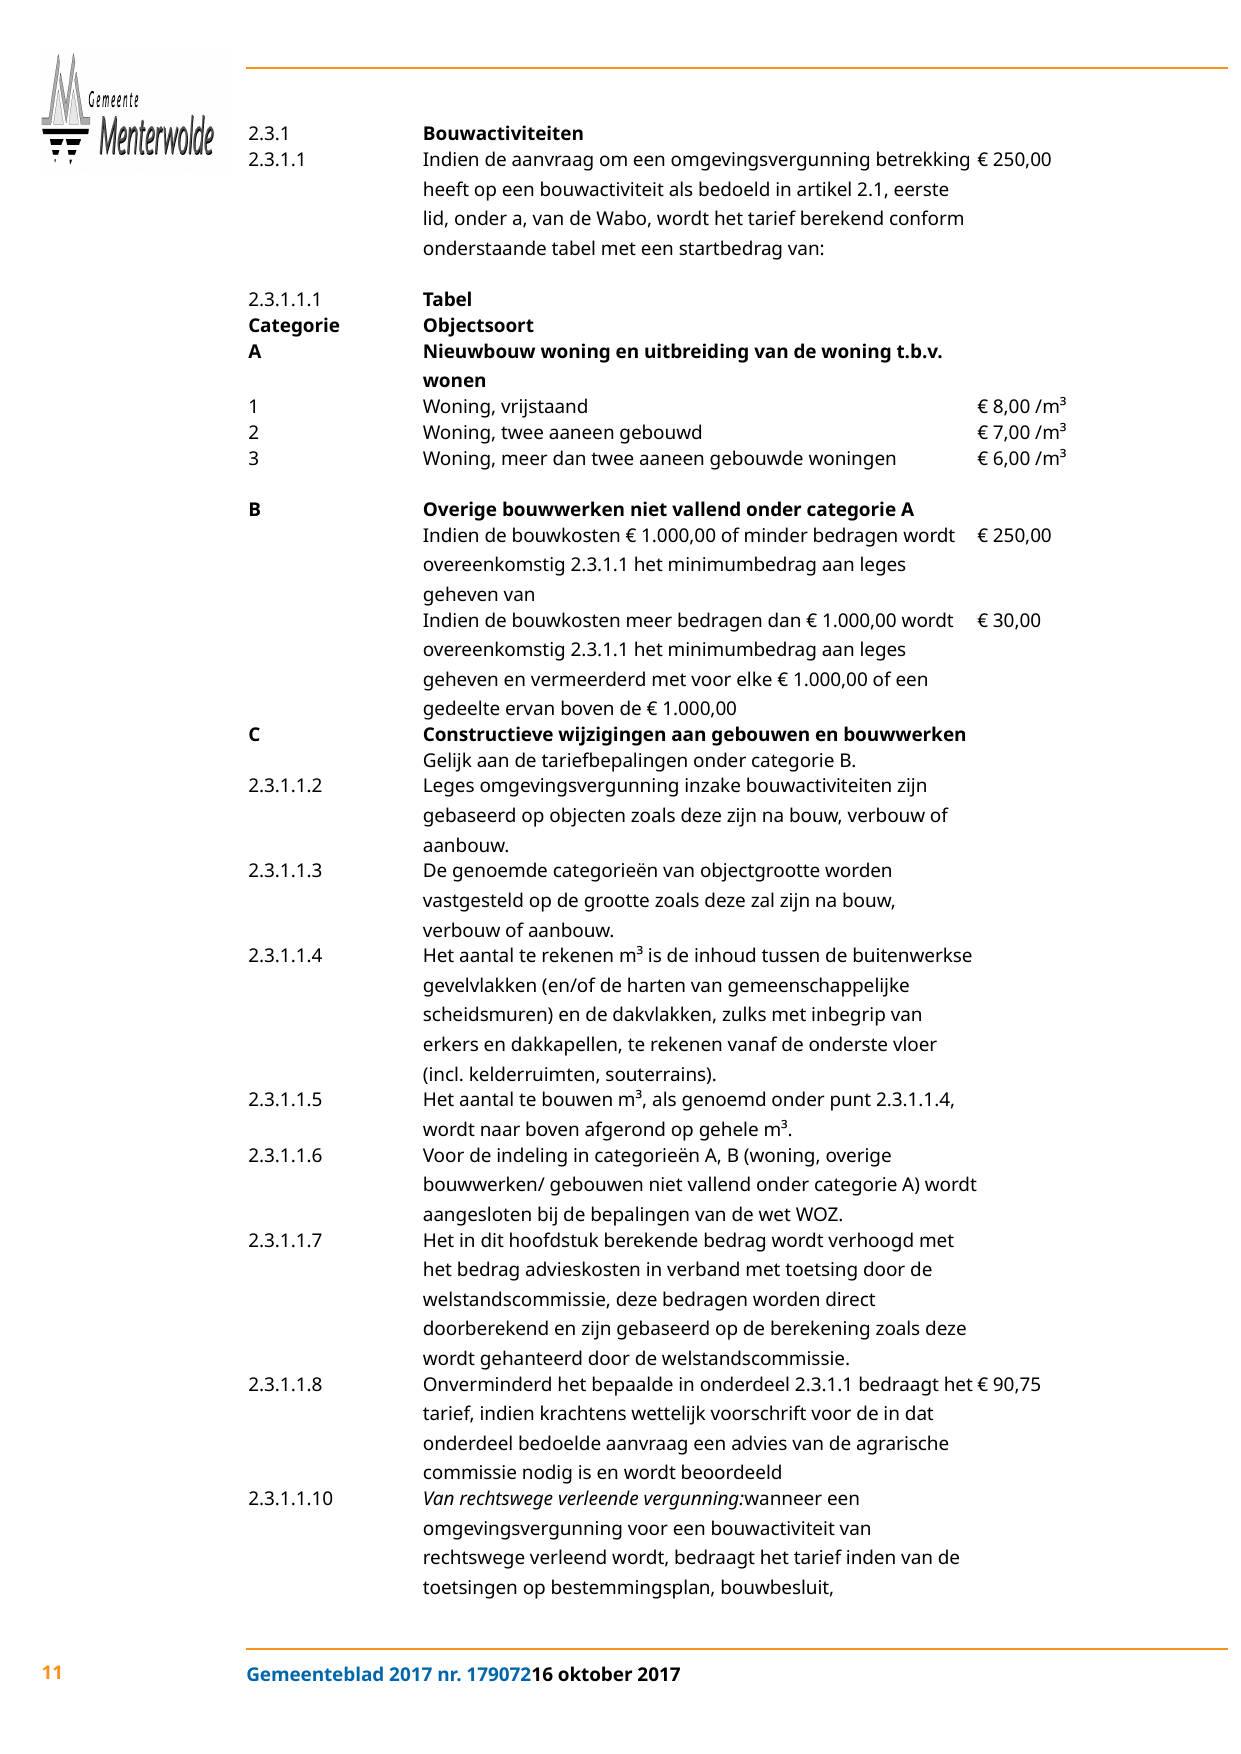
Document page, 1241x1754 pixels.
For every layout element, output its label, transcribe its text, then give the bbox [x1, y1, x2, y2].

table_cell Indien de aanvraag om een omgevingsvergunning betrekking heeft op een bouwactiviteit als bedoeld in artikel 2.1, eerste lid, onder a, van de Wabo, wordt het tarief berekend conform onderstaande tabel met een startbedrag van: [423, 146, 977, 261]
table_cell Gelijk aan de tariefbepalingen onder categorie B. [423, 747, 977, 773]
table_cell € 250,00 [977, 522, 1152, 607]
table_cell [977, 1227, 1152, 1371]
table_cell [977, 496, 1152, 522]
table_cell € 250,00 [977, 146, 1152, 261]
table_cell [977, 943, 1152, 1087]
table_cell € 90,75 [977, 1371, 1152, 1485]
table_cell 2.3.1.1 [248, 146, 423, 261]
table_cell 2.3.1.1.1 [248, 286, 423, 312]
table_cell [977, 721, 1152, 747]
table_cell Woning, twee aaneen gebouwd [423, 419, 977, 445]
table_cell [977, 1485, 1152, 1600]
table_cell Woning, vrijstaand [423, 393, 977, 419]
table_cell Overige bouwwerken niet vallend onder categorie A [423, 496, 977, 522]
table_cell Van rechtswege verleende vergunning:wanneer een omgevingsvergunning voor een bouwactiviteit van rechtswege verleend wordt, bedraagt het tarief inden van de toetsingen op bestemmingsplan, bouwbesluit, [423, 1485, 977, 1600]
table_cell 2.3.1.1.8 [248, 1371, 423, 1485]
table_cell [248, 95, 423, 121]
table_cell C [248, 721, 423, 747]
table_cell Het in dit hoofdstuk berekende bedrag wordt verhoogd met het bedrag advieskosten in verband met toetsing door de welstandscommissie, deze bedragen worden direct doorberekend en zijn gebaseerd op de berekening zoals deze wordt gehanteerd door de welstandscommissie. [423, 1227, 977, 1371]
table_cell € 30,00 [977, 607, 1152, 721]
table_cell Leges omgevingsvergunning inzake bouwactiviteiten zijn gebaseerd op objecten zoals deze zijn na bouw, verbouw of aanbouw. [423, 773, 977, 858]
table_cell [977, 1142, 1152, 1227]
table_cell [977, 1087, 1152, 1142]
table_cell Onverminderd het bepaalde in onderdeel 2.3.1.1 bedraagt het tarief, indien krachtens wettelijk voorschrift voor de in dat onderdeel bedoelde aanvraag een advies van de agrarische commissie nodig is en wordt beoordeeld [423, 1371, 977, 1485]
table_cell Tabel [423, 286, 977, 312]
table_cell [977, 312, 1152, 338]
table_cell 1 [248, 393, 423, 419]
table_cell 2.3.1 [248, 121, 423, 146]
table_cell Nieuwbouw woning en uitbreiding van de woning t.b.v. wonen [423, 338, 977, 393]
table_cell € 8,00 /m³ [977, 393, 1152, 419]
table_cell [977, 858, 1152, 942]
table_cell 2.3.1.1.2 [248, 773, 423, 858]
table_cell Bouwactiviteiten [423, 121, 977, 146]
table_cell [248, 747, 423, 773]
table_cell 2.3.1.1.6 [248, 1142, 423, 1227]
table_cell 2.3.1.1.7 [248, 1227, 423, 1371]
table_cell 2.3.1.1.3 [248, 858, 423, 942]
table_cell [248, 607, 423, 721]
table_cell [977, 470, 1152, 496]
table_cell [248, 470, 423, 496]
table_cell Indien de bouwkosten meer bedragen dan € 1.000,00 wordt overeenkomstig 2.3.1.1 het minimumbedrag aan leges geheven en vermeerderd met voor elke € 1.000,00 of een gedeelte ervan boven de € 1.000,00 [423, 607, 977, 721]
table_cell [423, 261, 977, 286]
table_cell 3 [248, 445, 423, 470]
table_cell Woning, meer dan twee aaneen gebouwde woningen [423, 445, 977, 470]
table_cell De genoemde categorieën van objectgrootte worden vastgesteld op de grootte zoals deze zal zijn na bouw, verbouw of aanbouw. [423, 858, 977, 942]
table_cell Het aantal te rekenen m³ is de inhoud tussen de buitenwerkse gevelvlakken (en/of de harten van gemeenschappelijke scheidsmuren) en de dakvlakken, zulks met inbegrip van erkers en dakkapellen, te rekenen vanaf de onderste vloer (incl. kelderruimten, souterrains). [423, 943, 977, 1087]
table_cell 2.3.1.1.4 [248, 943, 423, 1087]
table_cell [248, 522, 423, 607]
table_cell € 7,00 /m³ [977, 419, 1152, 445]
table_cell Constructieve wijzigingen aan gebouwen en bouwwerken [423, 721, 977, 747]
table_cell B [248, 496, 423, 522]
table_cell [977, 261, 1152, 286]
table_cell [977, 95, 1152, 121]
table_cell A [248, 338, 423, 393]
table_cell [423, 95, 977, 121]
table_cell [977, 747, 1152, 773]
table_cell Objectsoort [423, 312, 977, 338]
table_cell 2.3.1.1.5 [248, 1087, 423, 1142]
table_cell Voor de indeling in categorieën A, B (woning, overige bouwwerken/ gebouwen niet vallend onder categorie A) wordt aangesloten bij de bepalingen van de wet WOZ. [423, 1142, 977, 1227]
table_cell [977, 286, 1152, 312]
table_cell [977, 338, 1152, 393]
table_cell Indien de bouwkosten € 1.000,00 of minder bedragen wordt overeenkomstig 2.3.1.1 het minimumbedrag aan leges geheven van [423, 522, 977, 607]
table_cell 2.3.1.1.10 [248, 1485, 423, 1600]
table_cell Categorie [248, 312, 423, 338]
table_cell 2 [248, 419, 423, 445]
picture [41, 47, 231, 172]
table_cell [423, 470, 977, 496]
table_cell € 6,00 /m³ [977, 445, 1152, 470]
table_cell [248, 261, 423, 286]
table_cell Het aantal te bouwen m³, als genoemd onder punt 2.3.1.1.4, wordt naar boven afgerond op gehele m³. [423, 1087, 977, 1142]
table_cell [977, 121, 1152, 146]
table_cell [977, 773, 1152, 858]
